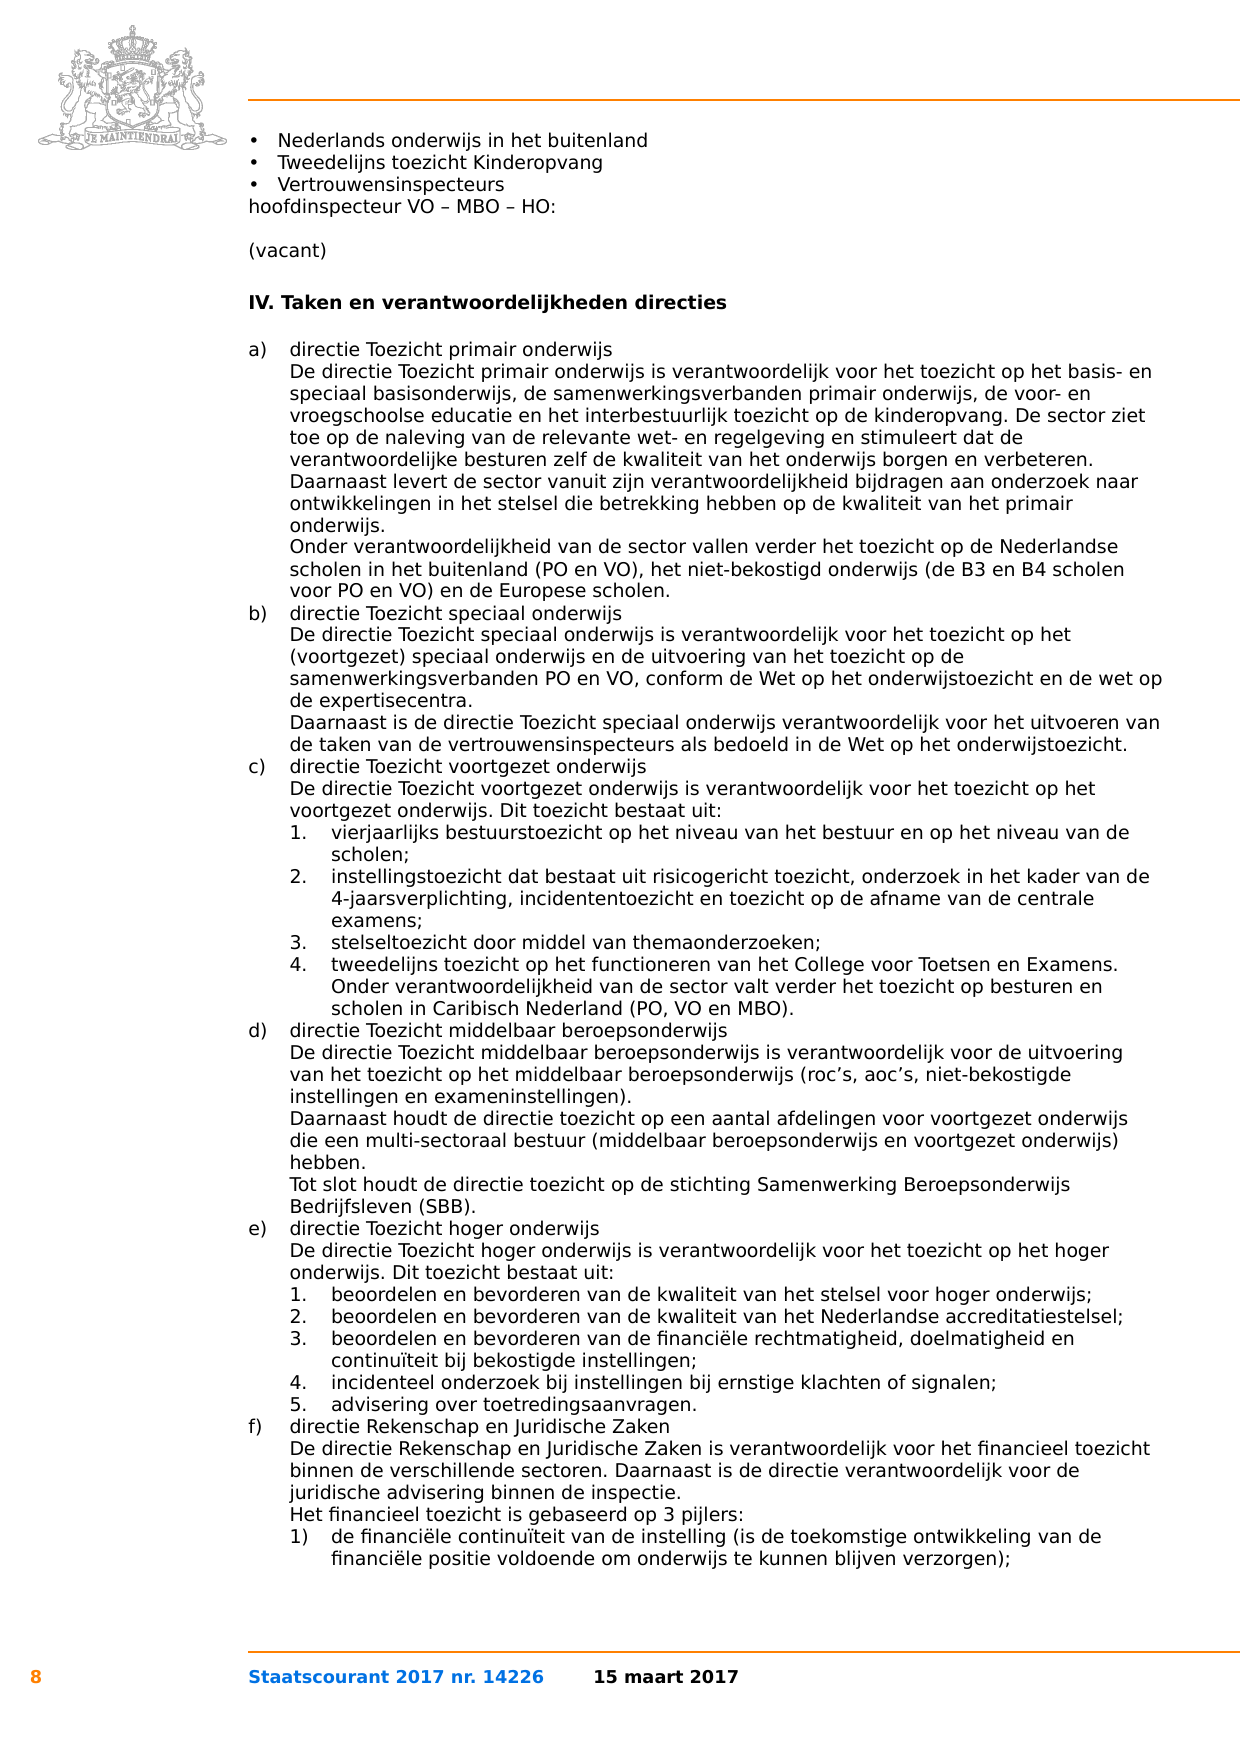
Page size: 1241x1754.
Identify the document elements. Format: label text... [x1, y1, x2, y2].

text De directie Toezicht speciaal onderwijs is verantwoordelijk voor het toezicht op het (voortgezet) speciaal onderwijs en de uitvoering van het toezicht op de samenwerkingsverbanden PO en VO, conform de Wet op het onderwijstoezicht en de wet op de expertisecentra. [289, 624, 1163, 712]
text Daarnaast levert de sector vanuit zijn verantwoordelijkheid bijdragen aan onderzoek naar ontwikkelingen in het stelsel die betrekking hebben op de kwaliteit van het primair onderwijs. [289, 471, 1163, 536]
text hoofdinspecteur VO – MBO – HO: [248, 196, 1163, 218]
subtitle IV. Taken en verantwoordelijkheden directies [248, 292, 1163, 314]
text (vacant) [248, 240, 1163, 262]
text • Vertrouwensinspecteurs [248, 174, 1163, 196]
text Daarnaast houdt de directie toezicht op een aantal afdelingen voor voortgezet onderwijs die een multi-sectoraal bestuur (middelbaar beroepsonderwijs en voortgezet onderwijs) hebben. [289, 1108, 1163, 1174]
text Onder verantwoordelijkheid van de sector vallen verder het toezicht op de Nederlandse scholen in het buitenland (PO en VO), het niet-bekostigd onderwijs (de B3 en B4 scholen voor PO en VO) en de Europese scholen. [289, 536, 1163, 602]
text 4. tweedelijns toezicht op het functioneren van het College voor Toetsen en Examens. [289, 954, 1163, 976]
text De directie Toezicht hoger onderwijs is verantwoordelijk voor het toezicht op het hoger onderwijs. Dit toezicht bestaat uit: [289, 1240, 1163, 1284]
text 2. beoordelen en bevorderen van de kwaliteit van het Nederlandse accreditatiestelsel; [289, 1306, 1163, 1328]
text a) directie Toezicht primair onderwijs [248, 339, 1163, 361]
text 1. beoordelen en bevorderen van de kwaliteit van het stelsel voor hoger onderwijs; [289, 1284, 1163, 1306]
text Tot slot houdt de directie toezicht op de stichting Samenwerking Beroepsonderwijs Bedrijfsleven (SBB). [289, 1174, 1163, 1218]
text f) directie Rekenschap en Juridische Zaken [248, 1416, 1163, 1438]
text 3. stelseltoezicht door middel van themaonderzoeken; [289, 932, 1163, 954]
text 5. advisering over toetredingsaanvragen. [289, 1394, 1163, 1416]
text De directie Toezicht middelbaar beroepsonderwijs is verantwoordelijk voor de uitvoering van het toezicht op het middelbaar beroepsonderwijs (roc’s, aoc’s, niet-bekostigde instellingen en exameninstellingen). [289, 1042, 1163, 1108]
text De directie Rekenschap en Juridische Zaken is verantwoordelijk voor het financieel toezicht binnen de verschillende sectoren. Daarnaast is de directie verantwoordelijk voor de juridische advisering binnen de inspectie. [289, 1438, 1163, 1503]
text De directie Toezicht primair onderwijs is verantwoordelijk voor het toezicht op het basis- en speciaal basisonderwijs, de samenwerkingsverbanden primair onderwijs, de voor- en vroegschoolse educatie en het interbestuurlijk toezicht op de kinderopvang. De sector ziet toe op de naleving van de relevante wet- en regelgeving en stimuleert dat de verantwoordelijke besturen zelf de kwaliteit van het onderwijs borgen en verbeteren. [289, 361, 1163, 471]
text Daarnaast is de directie Toezicht speciaal onderwijs verantwoordelijk voor het uitvoeren van de taken van de vertrouwensinspecteurs als bedoeld in de Wet op het onderwijstoezicht. [289, 712, 1163, 756]
text 2. instellingstoezicht dat bestaat uit risicogericht toezicht, onderzoek in het kader van de 4-jaarsverplichting, incidententoezicht en toezicht op de afname van de centrale examens; [289, 866, 1163, 932]
text Het financieel toezicht is gebaseerd op 3 pijlers: [289, 1503, 1163, 1526]
text e) directie Toezicht hoger onderwijs [248, 1218, 1163, 1240]
text c) directie Toezicht voortgezet onderwijs [248, 756, 1163, 778]
text 1) de financiële continuïteit van de instelling (is de toekomstige ontwikkeling van de financiële positie voldoende om onderwijs te kunnen blijven verzorgen); [289, 1526, 1163, 1569]
text • Nederlands onderwijs in het buitenland [248, 130, 1163, 152]
picture [38, 25, 227, 150]
text De directie Toezicht voortgezet onderwijs is verantwoordelijk voor het toezicht op het voortgezet onderwijs. Dit toezicht bestaat uit: [289, 778, 1163, 822]
text b) directie Toezicht speciaal onderwijs [248, 602, 1163, 624]
text 4. incidenteel onderzoek bij instellingen bij ernstige klachten of signalen; [289, 1372, 1163, 1394]
text Onder verantwoordelijkheid van de sector valt verder het toezicht op besturen en scholen in Caribisch Nederland (PO, VO en MBO). [331, 976, 1163, 1020]
text 3. beoordelen en bevorderen van de financiële rechtmatigheid, doelmatigheid en continuïteit bij bekostigde instellingen; [289, 1328, 1163, 1372]
text • Tweedelijns toezicht Kinderopvang [248, 152, 1163, 174]
text d) directie Toezicht middelbaar beroepsonderwijs [248, 1020, 1163, 1042]
text 1. vierjaarlijks bestuurstoezicht op het niveau van het bestuur en op het niveau van de scholen; [289, 822, 1163, 866]
